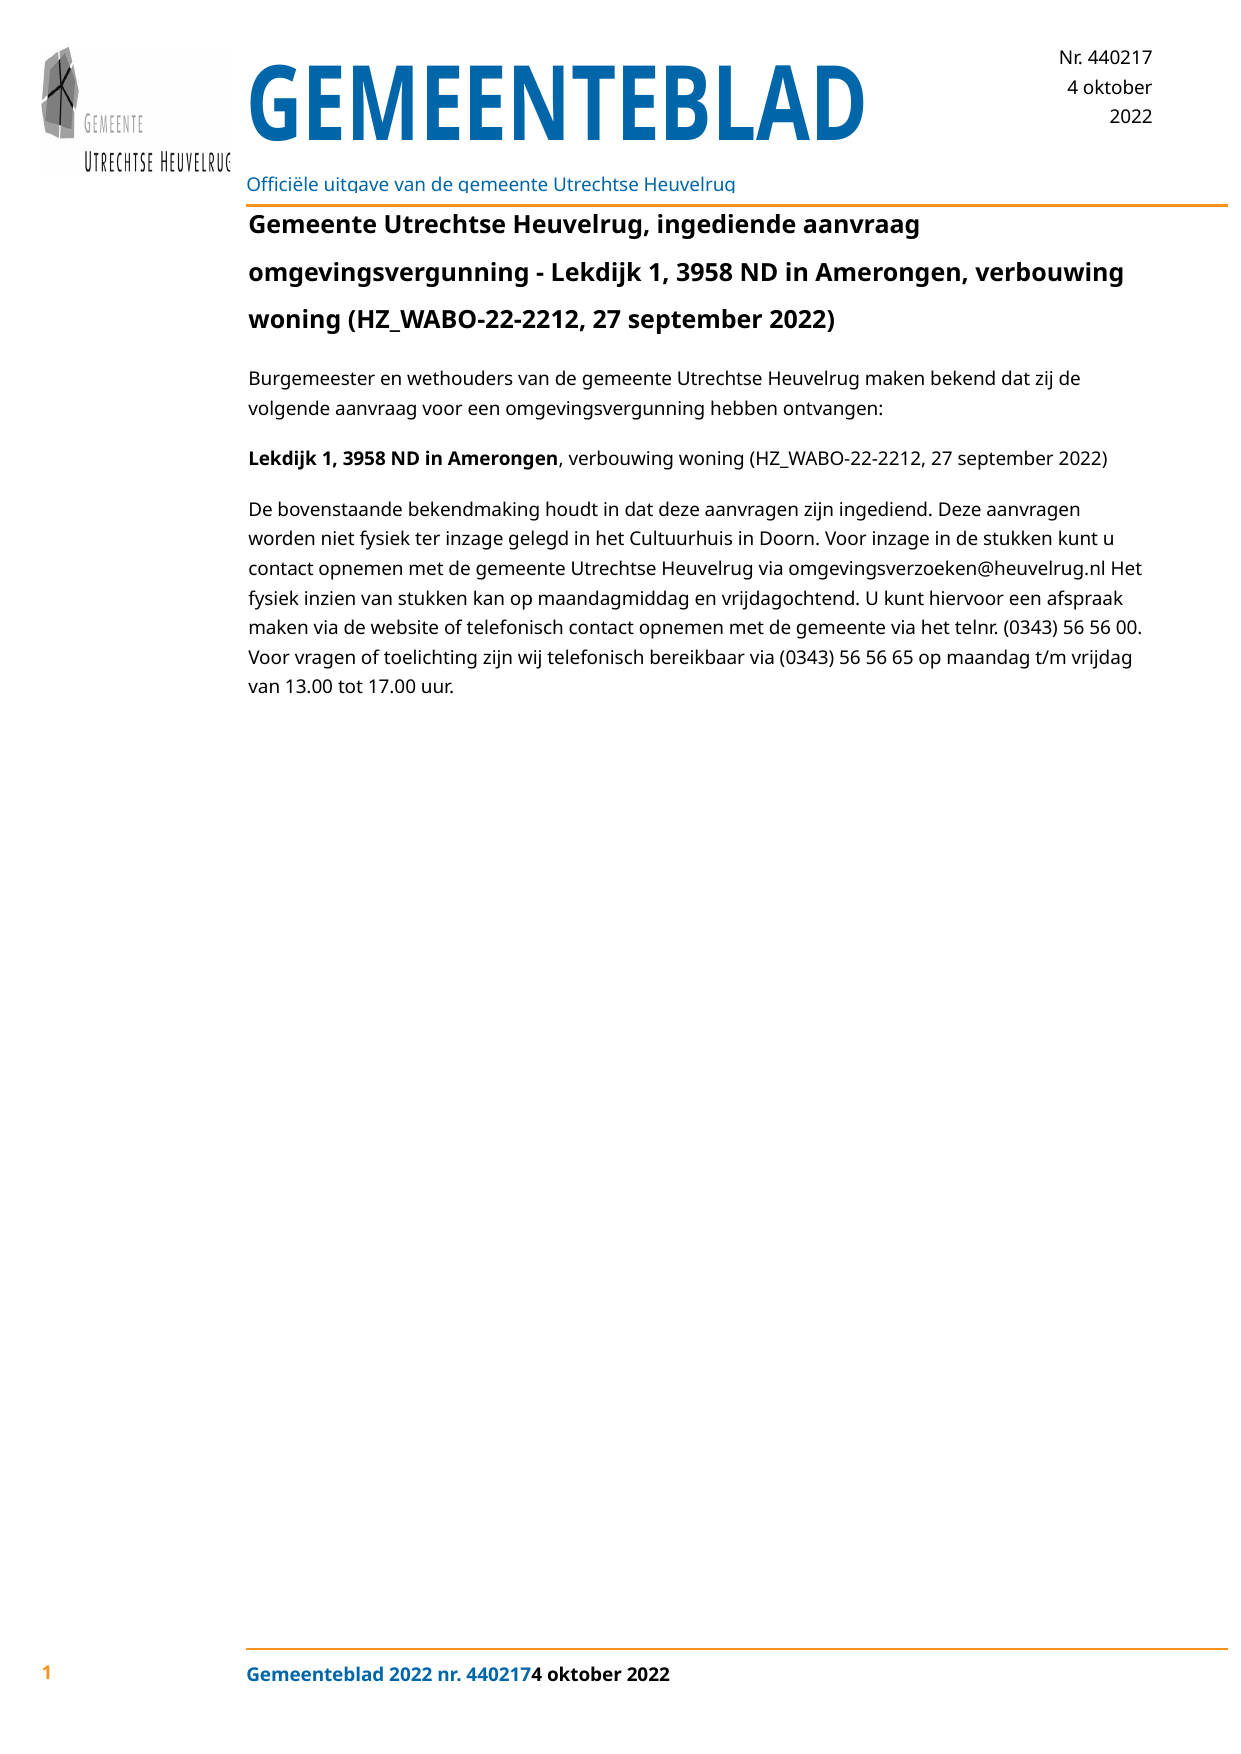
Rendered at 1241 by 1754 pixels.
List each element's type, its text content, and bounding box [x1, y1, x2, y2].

picture [41, 47, 231, 172]
text De bovenstaande bekendmaking houdt in dat deze aanvragen zijn ingediend. Deze aanvragen worden niet fysiek ter inzage gelegd in het Cultuurhuis in Doorn. Voor inzage in de stukken kunt u contact opnemen met de gemeente Utrechtse Heuvelrug via omgevingsverzoeken@heuvelrug.nl Het fysiek inzien van stukken kan op maandagmiddag en vrijdagochtend. U kunt hiervoor een afspraak maken via de website of telefonisch contact opnemen met de gemeente via het telnr. (0343) 56 56 00. Voor vragen of toelichting zijn wij telefonisch bereikbaar via (0343) 56 56 65 op maandag t/m vrijdag van 13.00 tot 17.00 uur. [248, 496, 1152, 699]
text Gemeente Utrechtse Heuvelrug, ingediende aanvraag omgevingsvergunning - Lekdijk 1, 3958 ND in Amerongen, verbouwing woning (HZ_WABO-22-2212, 27 september 2022) [248, 207, 1152, 336]
text Lekdijk 1, 3958 ND in Amerongen, verbouwing woning (HZ_WABO-22-2212, 27 september 2022) [248, 446, 1152, 471]
text Burgemeester en wethouders van de gemeente Utrechtse Heuvelrug maken bekend dat zij de volgende aanvraag voor een omgevingsvergunning hebben ontvangen: [248, 366, 1152, 421]
